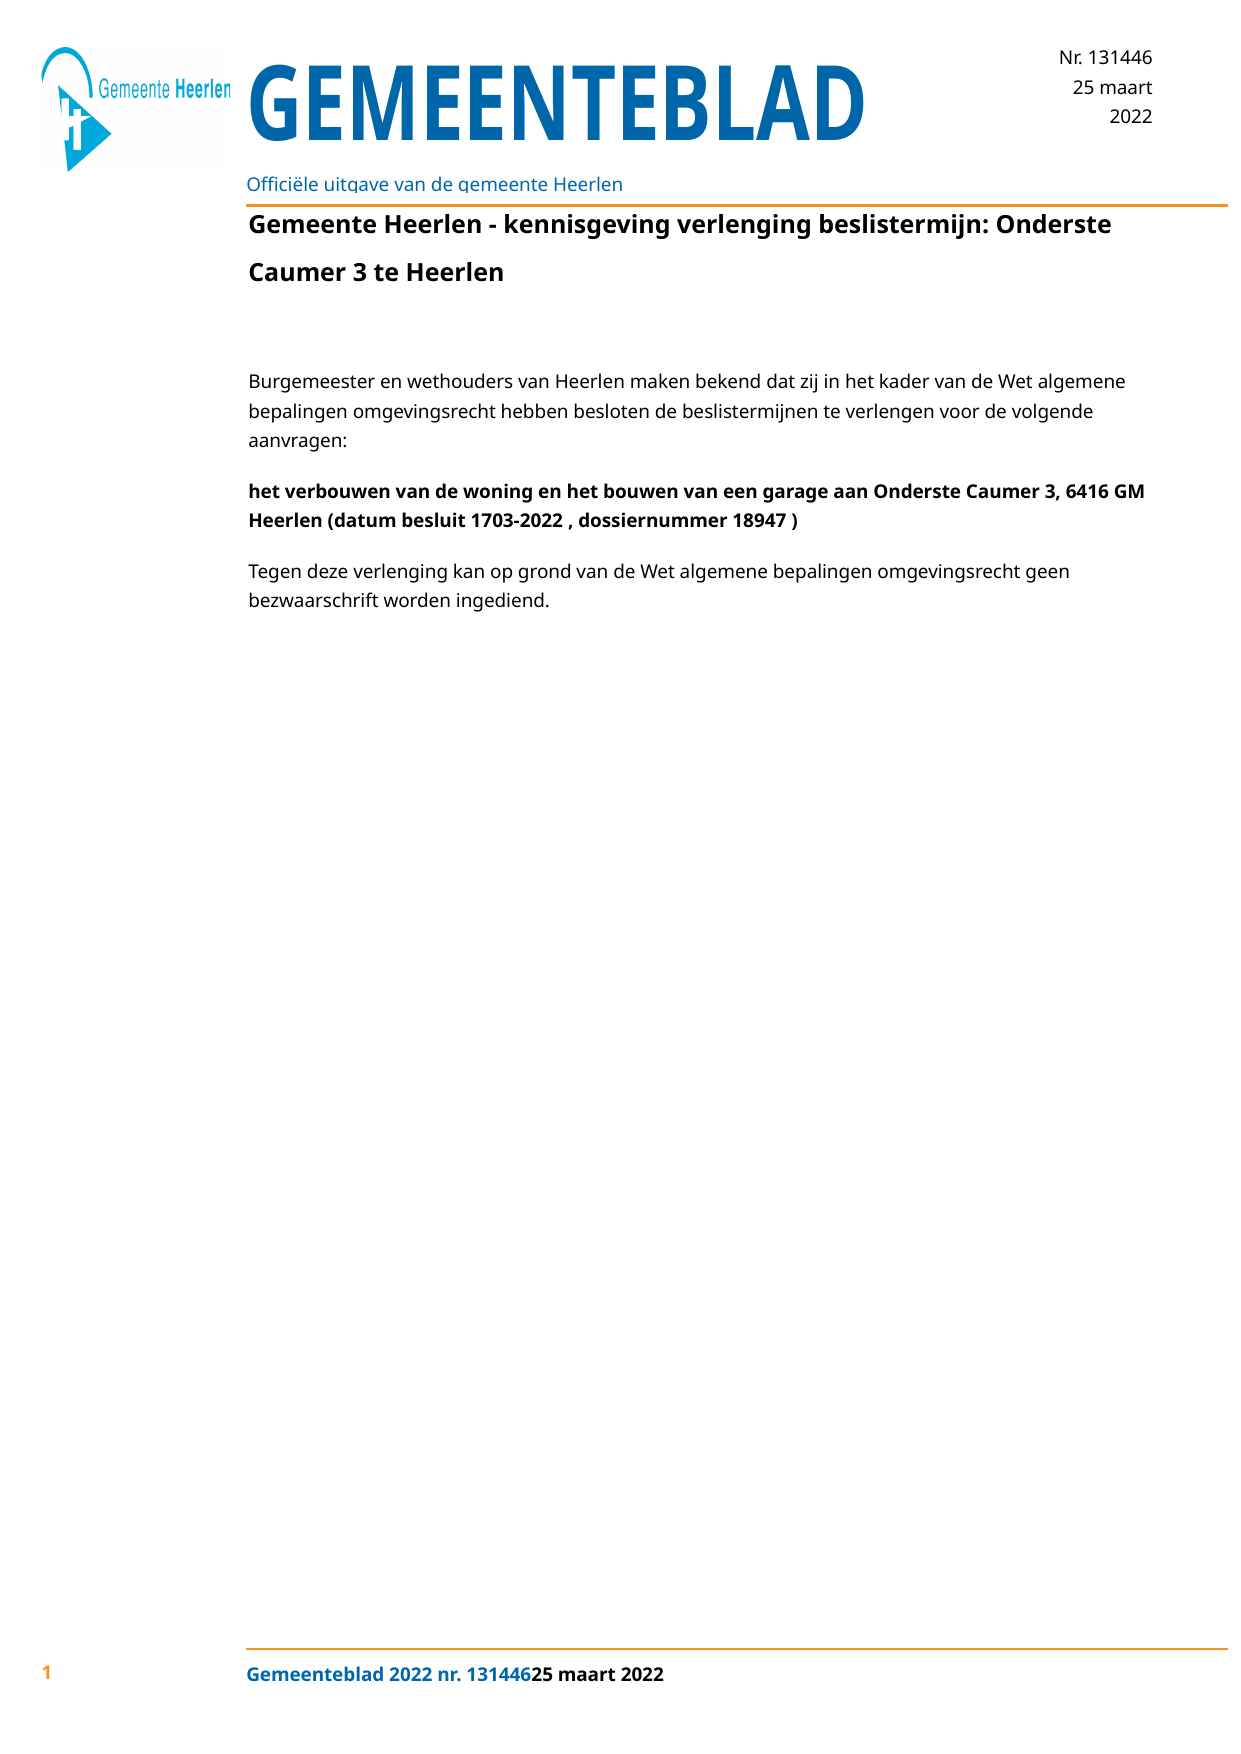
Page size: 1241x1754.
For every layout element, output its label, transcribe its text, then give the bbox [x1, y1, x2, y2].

picture [41, 47, 59, 70]
text het verbouwen van de woning en het bouwen van een garage aan Onderste Caumer 3, 6416 GM Heerlen (datum besluit 1703-2022 , dossiernummer 18947 ) [248, 478, 1152, 533]
text Gemeente Heerlen - kennisgeving verlenging beslistermijn: Onderste Caumer 3 te Heerlen [248, 207, 1152, 288]
text Burgemeester en wethouders van Heerlen maken bekend dat zij in het kader van de Wet algemene bepalingen omgevingsrecht hebben besloten de beslistermijnen te verlengen voor de volgende aanvragen: [248, 368, 1152, 453]
text Tegen deze verlenging kan op grond van de Wet algemene bepalingen omgevingsrecht geen bezwaarschrift worden ingediend. [248, 558, 1152, 613]
picture [41, 47, 231, 172]
